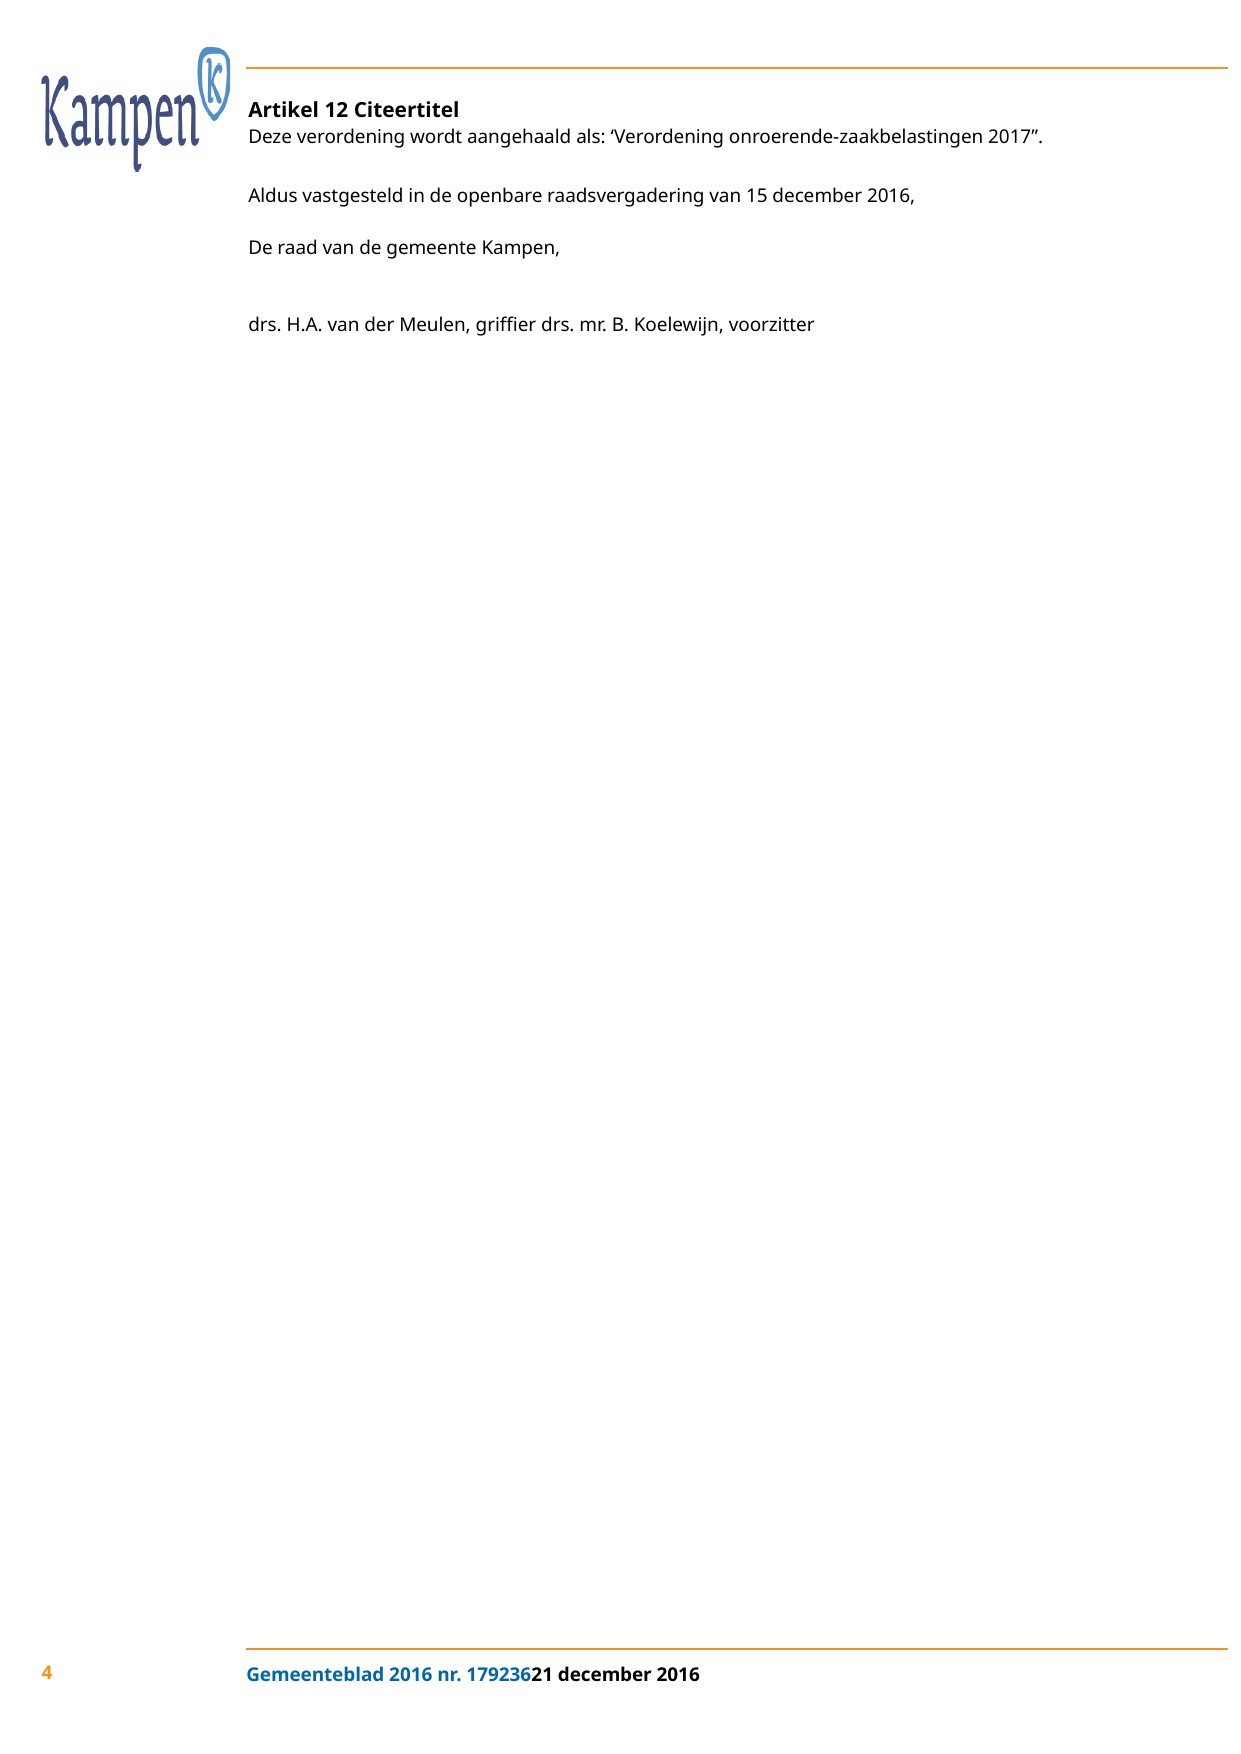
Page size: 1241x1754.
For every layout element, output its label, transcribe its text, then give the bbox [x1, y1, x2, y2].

text De raad van de gemeente Kampen, [248, 234, 1152, 259]
text Deze verordening wordt aangehaald als: ‘Verordening onroerende-zaakbelastingen 2017”. [248, 123, 1152, 149]
text drs. H.A. van der Meulen, griffier drs. mr. B. Koelewijn, voorzitter [248, 311, 1152, 337]
picture [41, 47, 231, 172]
text Artikel 12 Citeertitel [248, 95, 1152, 123]
text Aldus vastgesteld in de openbare raadsvergadering van 15 december 2016, [248, 182, 1152, 208]
